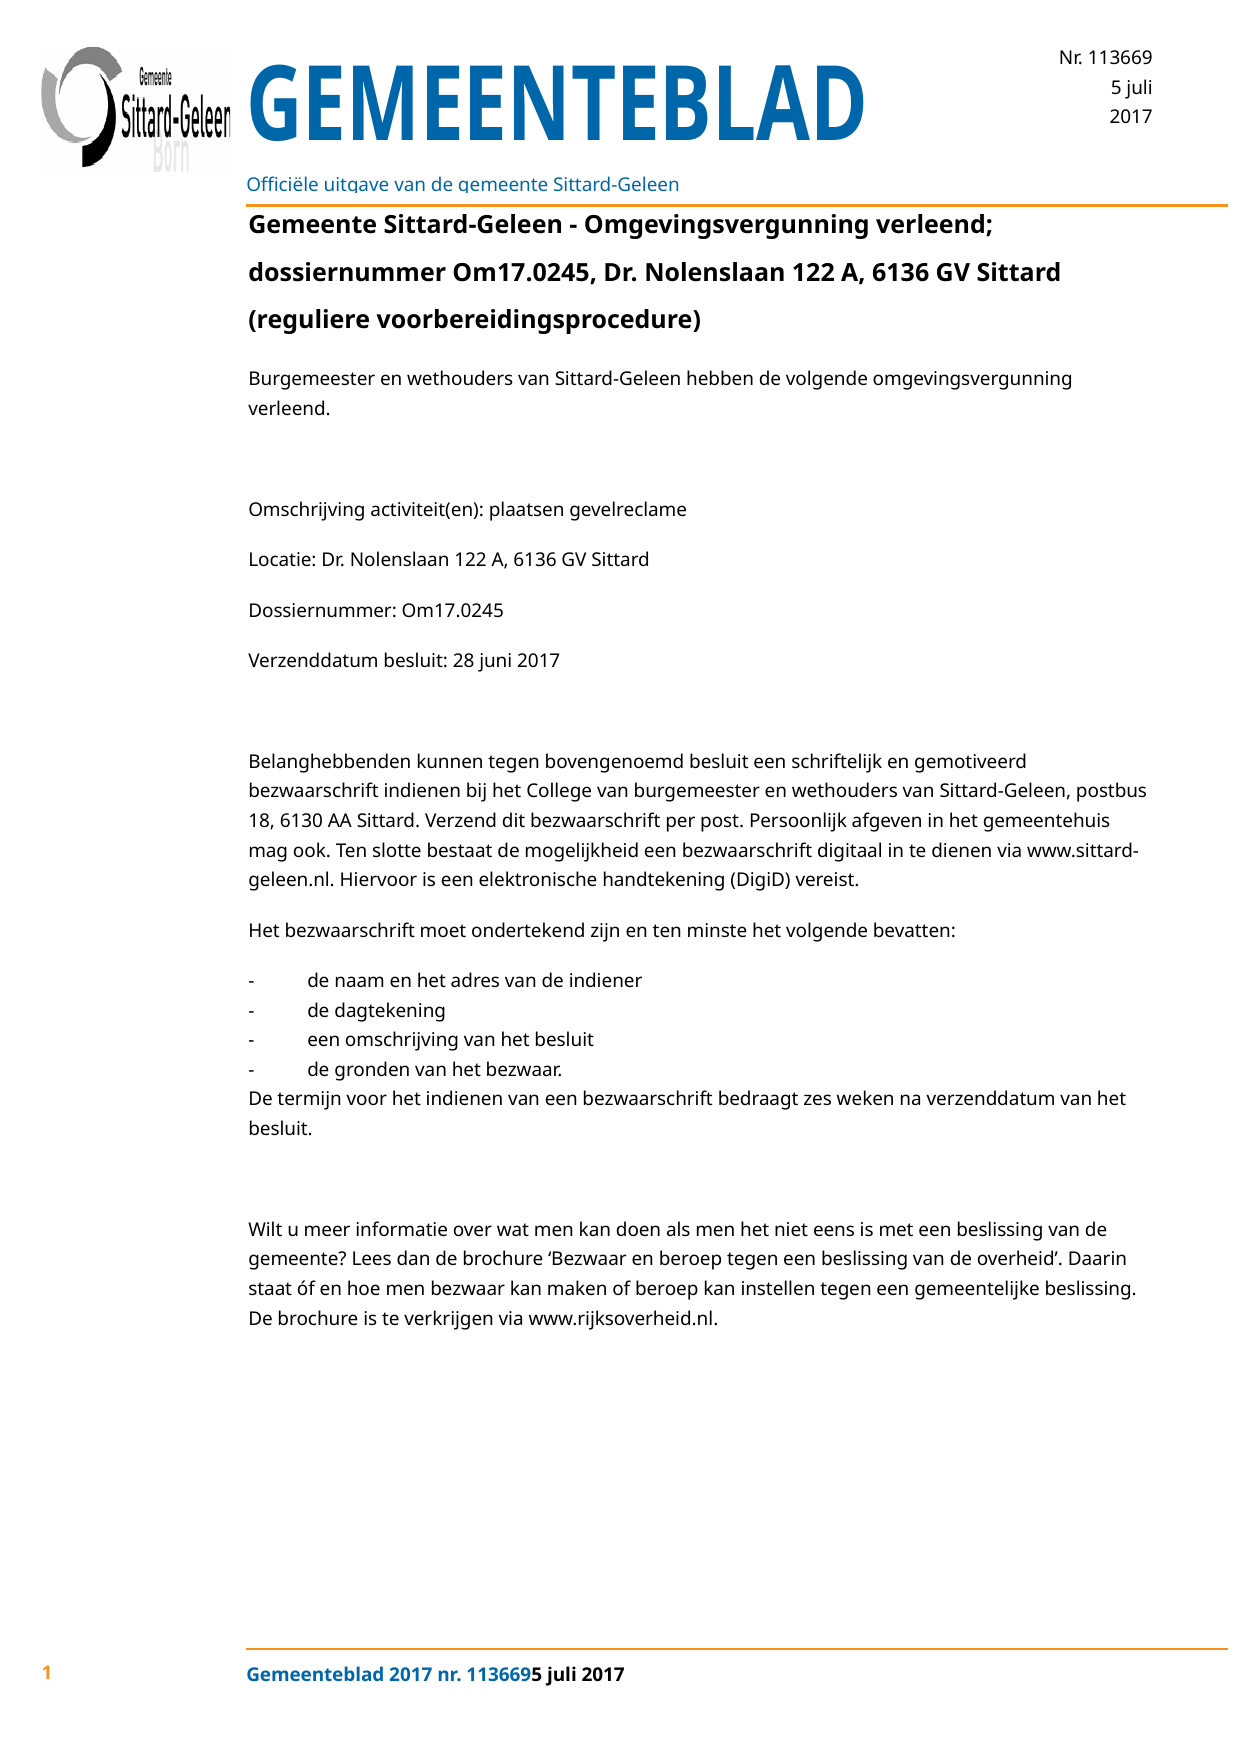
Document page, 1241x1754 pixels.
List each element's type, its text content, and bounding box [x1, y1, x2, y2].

text De termijn voor het indienen van een bezwaarschrift bedraagt zes weken na verzenddatum van het besluit. [248, 1086, 1152, 1141]
text Het bezwaarschrift moet ondertekend zijn en ten minste het volgende bevatten: [248, 917, 1152, 942]
text Gemeente Sittard-Geleen - Omgevingsvergunning verleend; dossiernummer Om17.0245, Dr. Nolenslaan 122 A, 6136 GV Sittard (reguliere voorbereidingsprocedure) [248, 207, 1152, 336]
text Burgemeester en wethouders van Sittard-Geleen hebben de volgende omgevingsvergunning verleend. [248, 366, 1152, 421]
text Verzenddatum besluit: 28 juni 2017 [248, 647, 1152, 673]
text Wilt u meer informatie over wat men kan doen als men het niet eens is met een beslissing van de gemeente? Lees dan de brochure ‘Bezwaar en beroep tegen een beslissing van de overheid’. Daarin staat óf en hoe men bezwaar kan maken of beroep kan instellen tegen een gemeentelijke beslissing. De brochure is te verkrijgen via www.rijksoverheid.nl. [248, 1216, 1152, 1330]
list de gronden van het bezwaar. [248, 1056, 1152, 1082]
text Omschrijving activiteit(en): plaatsen gevelreclame [248, 496, 1152, 522]
list een omschrijving van het besluit [248, 1026, 1152, 1052]
text Locatie: Dr. Nolenslaan 122 A, 6136 GV Sittard [248, 546, 1152, 572]
list de naam en het adres van de indiener [248, 967, 1152, 993]
text Belanghebbenden kunnen tegen bovengenoemd besluit een schriftelijk en gemotiveerd bezwaarschrift indienen bij het College van burgemeester en wethouders van Sittard-Geleen, postbus 18, 6130 AA Sittard. Verzend dit bezwaarschrift per post. Persoonlijk afgeven in het gemeentehuis mag ook. Ten slotte bestaat de mogelijkheid een bezwaarschrift digitaal in te dienen via www.sittard-geleen.nl. Hiervoor is een elektronische handtekening (DigiD) vereist. [248, 748, 1152, 892]
list de dagtekening [248, 997, 1152, 1022]
text Dossiernummer: Om17.0245 [248, 597, 1152, 622]
picture [41, 47, 231, 172]
